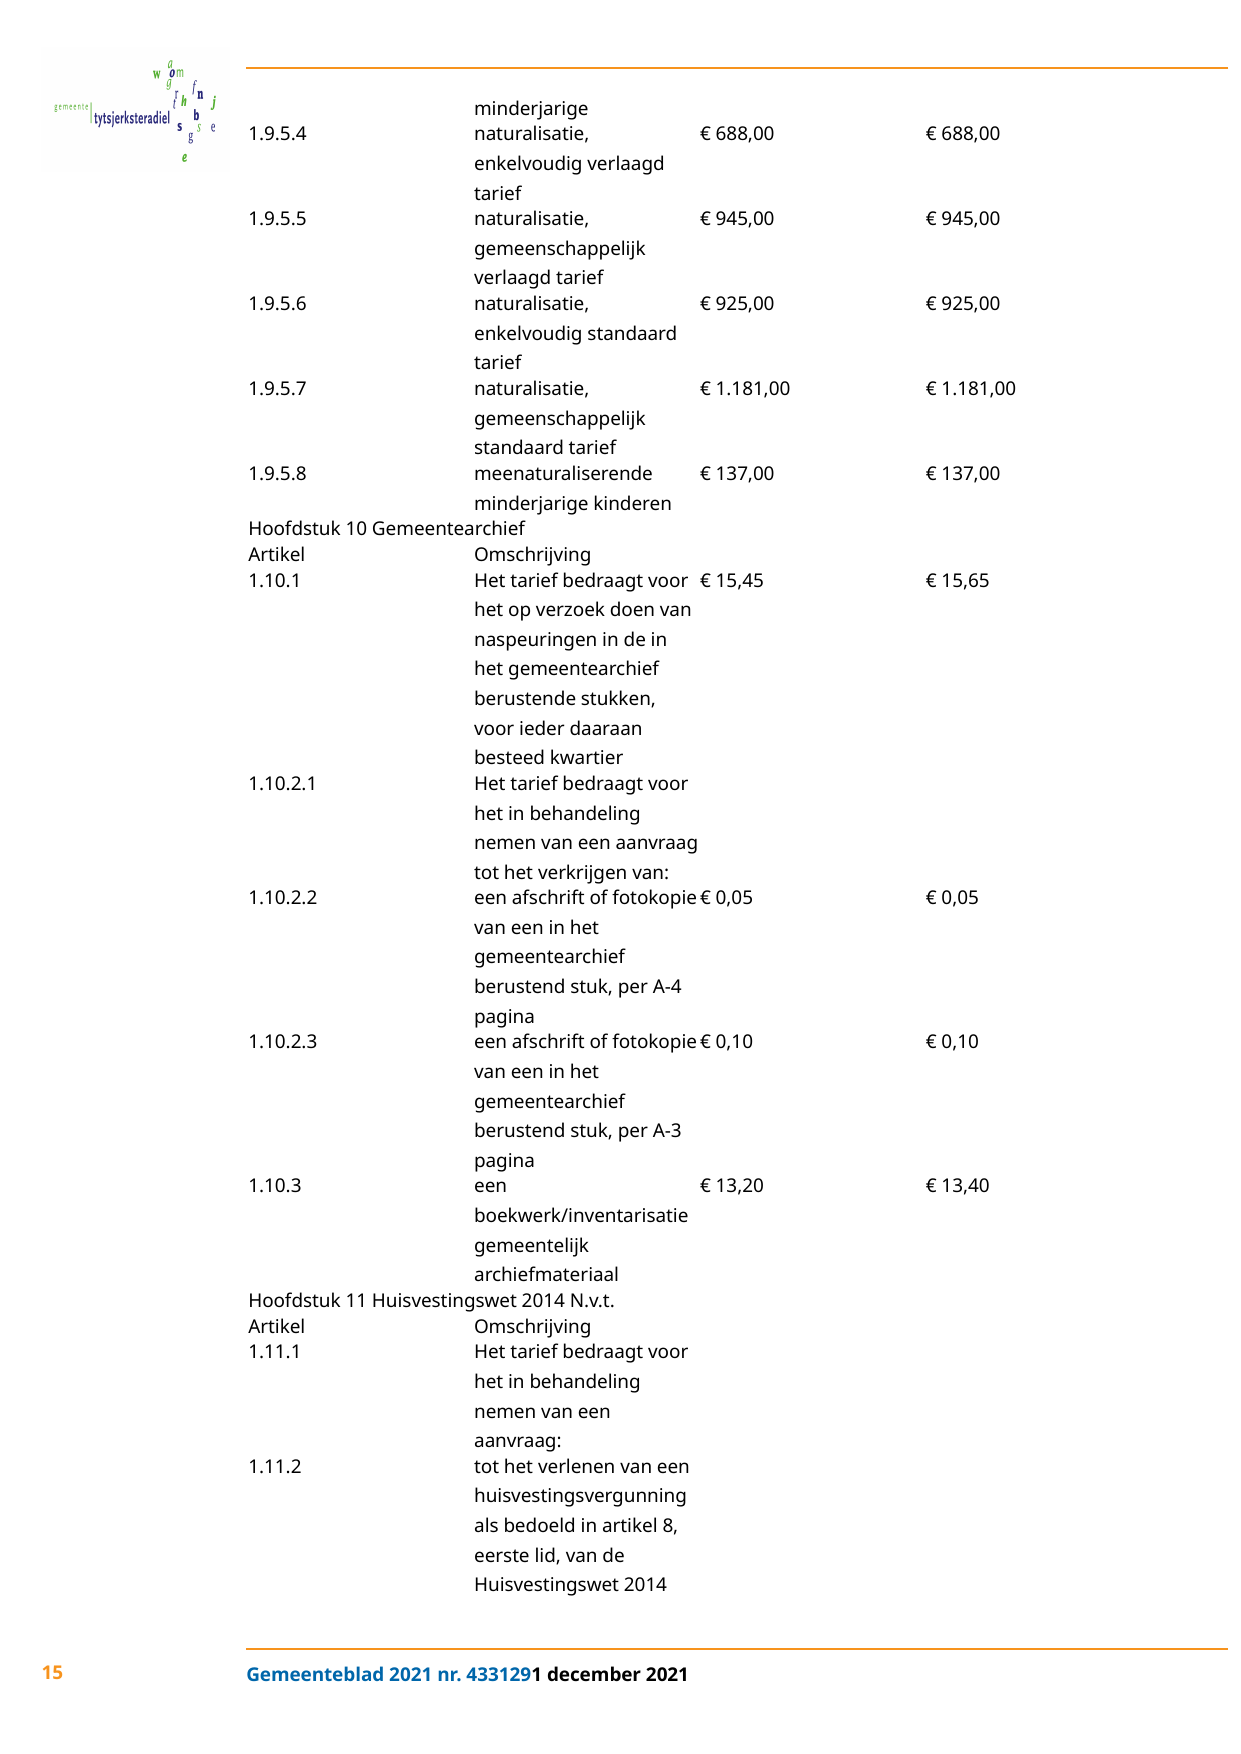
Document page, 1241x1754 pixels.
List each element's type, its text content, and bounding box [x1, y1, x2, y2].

table_cell Het tarief bedraagt voor het op verzoek doen van naspeuringen in de in het gemeentearchief berustende stukken, voor ieder daaraan besteed kwartier [474, 567, 700, 770]
table_cell [700, 770, 926, 884]
table_cell 1.9.5.4 [248, 121, 474, 205]
table_cell 1.10.3 [248, 1173, 474, 1287]
table_cell een boekwerk/inventarisatie gemeentelijk archiefmateriaal [474, 1173, 700, 1287]
table_cell € 945,00 [926, 205, 1152, 290]
table_cell Omschrijving [474, 1313, 700, 1339]
table_cell [926, 1339, 1152, 1453]
table_cell 1.10.2.1 [248, 770, 474, 884]
table_cell € 688,00 [926, 121, 1152, 205]
table_cell [926, 541, 1152, 567]
table_cell 1.9.5.8 [248, 460, 474, 515]
table_cell 1.10.2.2 [248, 885, 474, 1029]
table_cell 1.9.5.5 [248, 205, 474, 290]
table_cell € 15,65 [926, 567, 1152, 770]
table_cell € 688,00 [700, 121, 926, 205]
table_cell 1.10.2.3 [248, 1029, 474, 1173]
table_cell naturalisatie, enkelvoudig standaard tarief [474, 290, 700, 375]
table_cell € 137,00 [926, 460, 1152, 515]
table_cell [926, 95, 1152, 121]
table_cell [700, 1453, 926, 1597]
table_cell tot het verlenen van een huisvestingsvergunning als bedoeld in artikel 8, eerste lid, van de Huisvestingswet 2014 [474, 1453, 700, 1597]
table_cell Omschrijving [474, 541, 700, 567]
table_cell [926, 515, 1152, 541]
table_cell € 925,00 [700, 290, 926, 375]
table_cell 1.11.1 [248, 1339, 474, 1453]
table_cell 1.11.2 [248, 1453, 474, 1597]
table_cell [700, 95, 926, 121]
table_cell naturalisatie, gemeenschappelijk standaard tarief [474, 375, 700, 460]
table_cell Het tarief bedraagt voor het in behandeling nemen van een aanvraag: [474, 1339, 700, 1453]
table_cell € 13,20 [700, 1173, 926, 1287]
table_cell [926, 1313, 1152, 1339]
table_cell € 0,05 [926, 885, 1152, 1029]
table_cell [926, 1287, 1152, 1313]
table_cell een afschrift of fotokopie van een in het gemeentearchief berustend stuk, per A-3 pagina [474, 1029, 700, 1173]
table_cell [700, 515, 926, 541]
table_cell € 137,00 [700, 460, 926, 515]
table_cell € 1.181,00 [926, 375, 1152, 460]
table_cell [700, 541, 926, 567]
table_cell 1.10.1 [248, 567, 474, 770]
table_cell een afschrift of fotokopie van een in het gemeentearchief berustend stuk, per A-4 pagina [474, 885, 700, 1029]
table_cell Hoofdstuk 10 Gemeentearchief [248, 515, 700, 541]
table_cell [926, 770, 1152, 884]
table_cell Artikel [248, 1313, 474, 1339]
table_cell meenaturaliserende minderjarige kinderen [474, 460, 700, 515]
table_cell Hoofdstuk 11 Huisvestingswet 2014 N.v.t. [248, 1287, 700, 1313]
table_cell 1.9.5.6 [248, 290, 474, 375]
table_cell € 13,40 [926, 1173, 1152, 1287]
table_cell € 0,05 [700, 885, 926, 1029]
table_cell € 945,00 [700, 205, 926, 290]
table_cell Artikel [248, 541, 474, 567]
table_cell € 1.181,00 [700, 375, 926, 460]
table_cell [700, 1313, 926, 1339]
table_cell [700, 1339, 926, 1453]
table_cell [700, 1287, 926, 1313]
table_cell minderjarige [474, 95, 700, 121]
table_cell 1.9.5.7 [248, 375, 474, 460]
picture [41, 47, 231, 172]
table_cell Het tarief bedraagt voor het in behandeling nemen van een aanvraag tot het verkrijgen van: [474, 770, 700, 884]
table_cell [926, 1453, 1152, 1597]
table_cell naturalisatie, enkelvoudig verlaagd tarief [474, 121, 700, 205]
table_cell [248, 95, 474, 121]
table_cell € 925,00 [926, 290, 1152, 375]
table_cell € 0,10 [700, 1029, 926, 1173]
table_cell naturalisatie, gemeenschappelijk verlaagd tarief [474, 205, 700, 290]
table_cell € 15,45 [700, 567, 926, 770]
table_cell € 0,10 [926, 1029, 1152, 1173]
